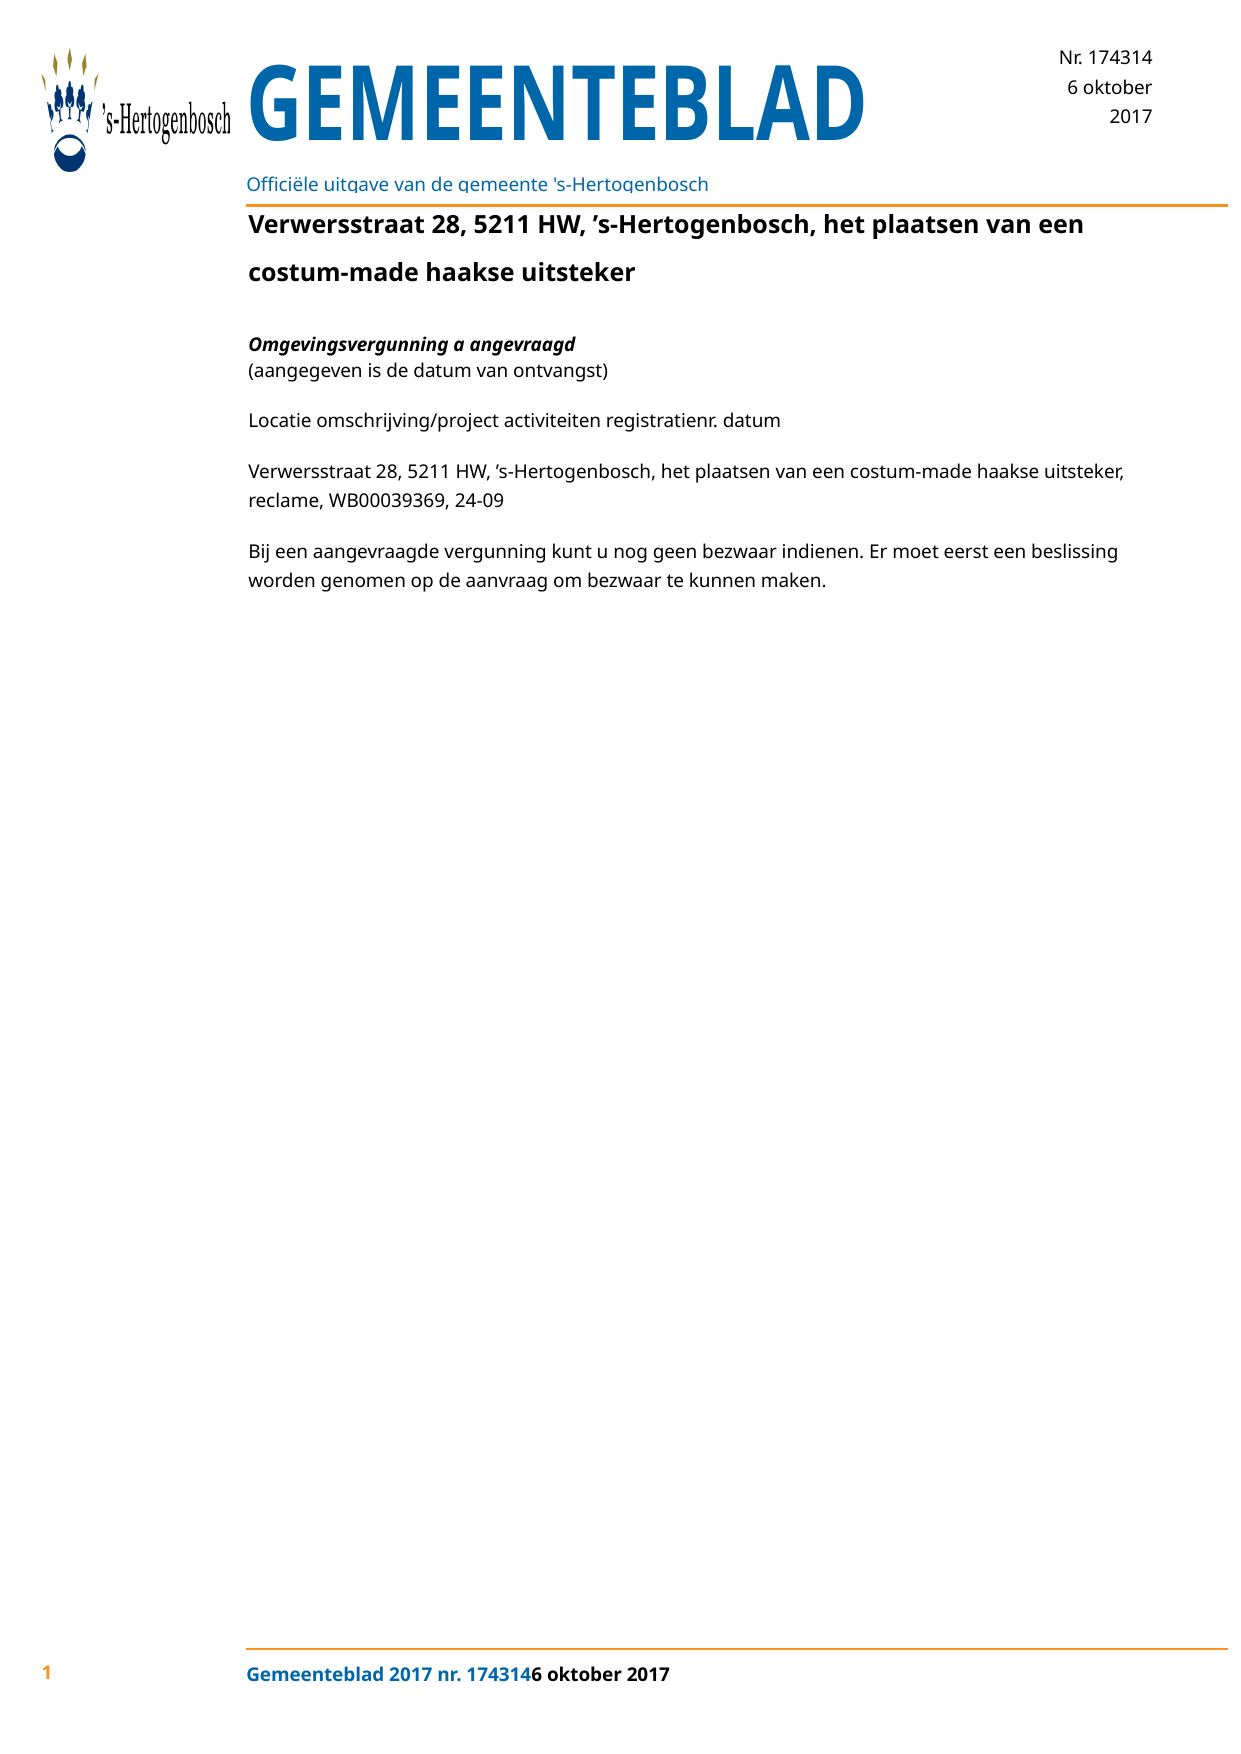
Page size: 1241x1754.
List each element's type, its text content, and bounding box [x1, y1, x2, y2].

text Verwersstraat 28, 5211 HW, ’s-Hertogenbosch, het plaatsen van een costum-made haakse uitsteker [248, 207, 1152, 288]
text Bij een aangevraagde vergunning kunt u nog geen bezwaar indienen. Er moet eerst een beslissing worden genomen op de aanvraag om bezwaar te kunnen maken. [248, 538, 1152, 593]
picture [41, 47, 231, 172]
text Locatie omschrijving/project activiteiten registratienr. datum [248, 408, 1152, 433]
text (aangegeven is de datum van ontvangst) [248, 357, 1152, 383]
text Omgevingsvergunning a angevraagd [248, 331, 1152, 357]
text Verwersstraat 28, 5211 HW, ’s-Hertogenbosch, het plaatsen van een costum-made haakse uitsteker, reclame, WB00039369, 24-09 [248, 458, 1152, 513]
